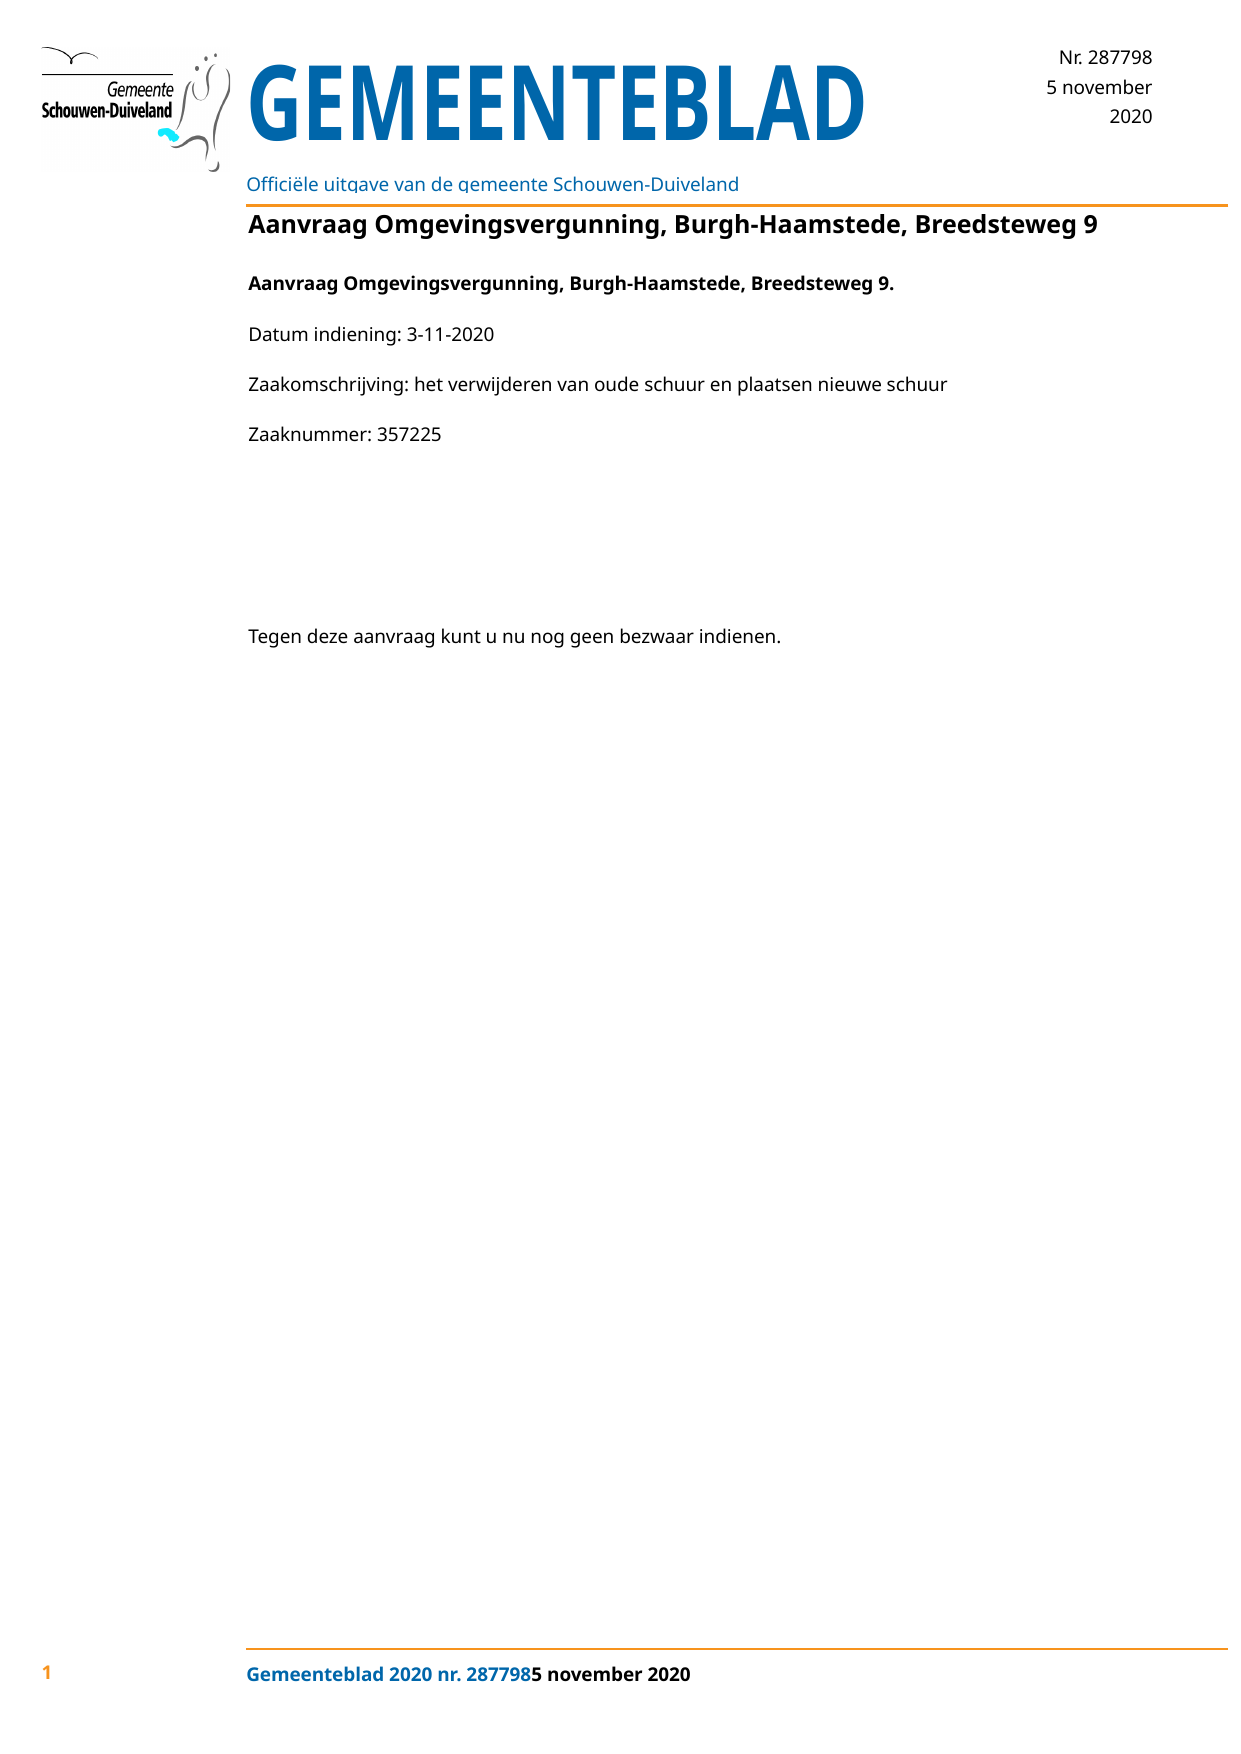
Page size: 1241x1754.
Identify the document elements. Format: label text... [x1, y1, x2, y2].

text Tegen deze aanvraag kunt u nu nog geen bezwaar indienen. [248, 623, 1152, 649]
picture [41, 47, 231, 172]
text Zaakomschrijving: het verwijderen van oude schuur en plaatsen nieuwe schuur [248, 371, 1152, 397]
text Aanvraag Omgevingsvergunning, Burgh-Haamstede, Breedsteweg 9. [248, 270, 1152, 296]
text Zaaknummer: 357225 [248, 422, 1152, 447]
text Datum indiening: 3-11-2020 [248, 321, 1152, 346]
text Aanvraag Omgevingsvergunning, Burgh-Haamstede, Breedsteweg 9 [248, 207, 1152, 241]
